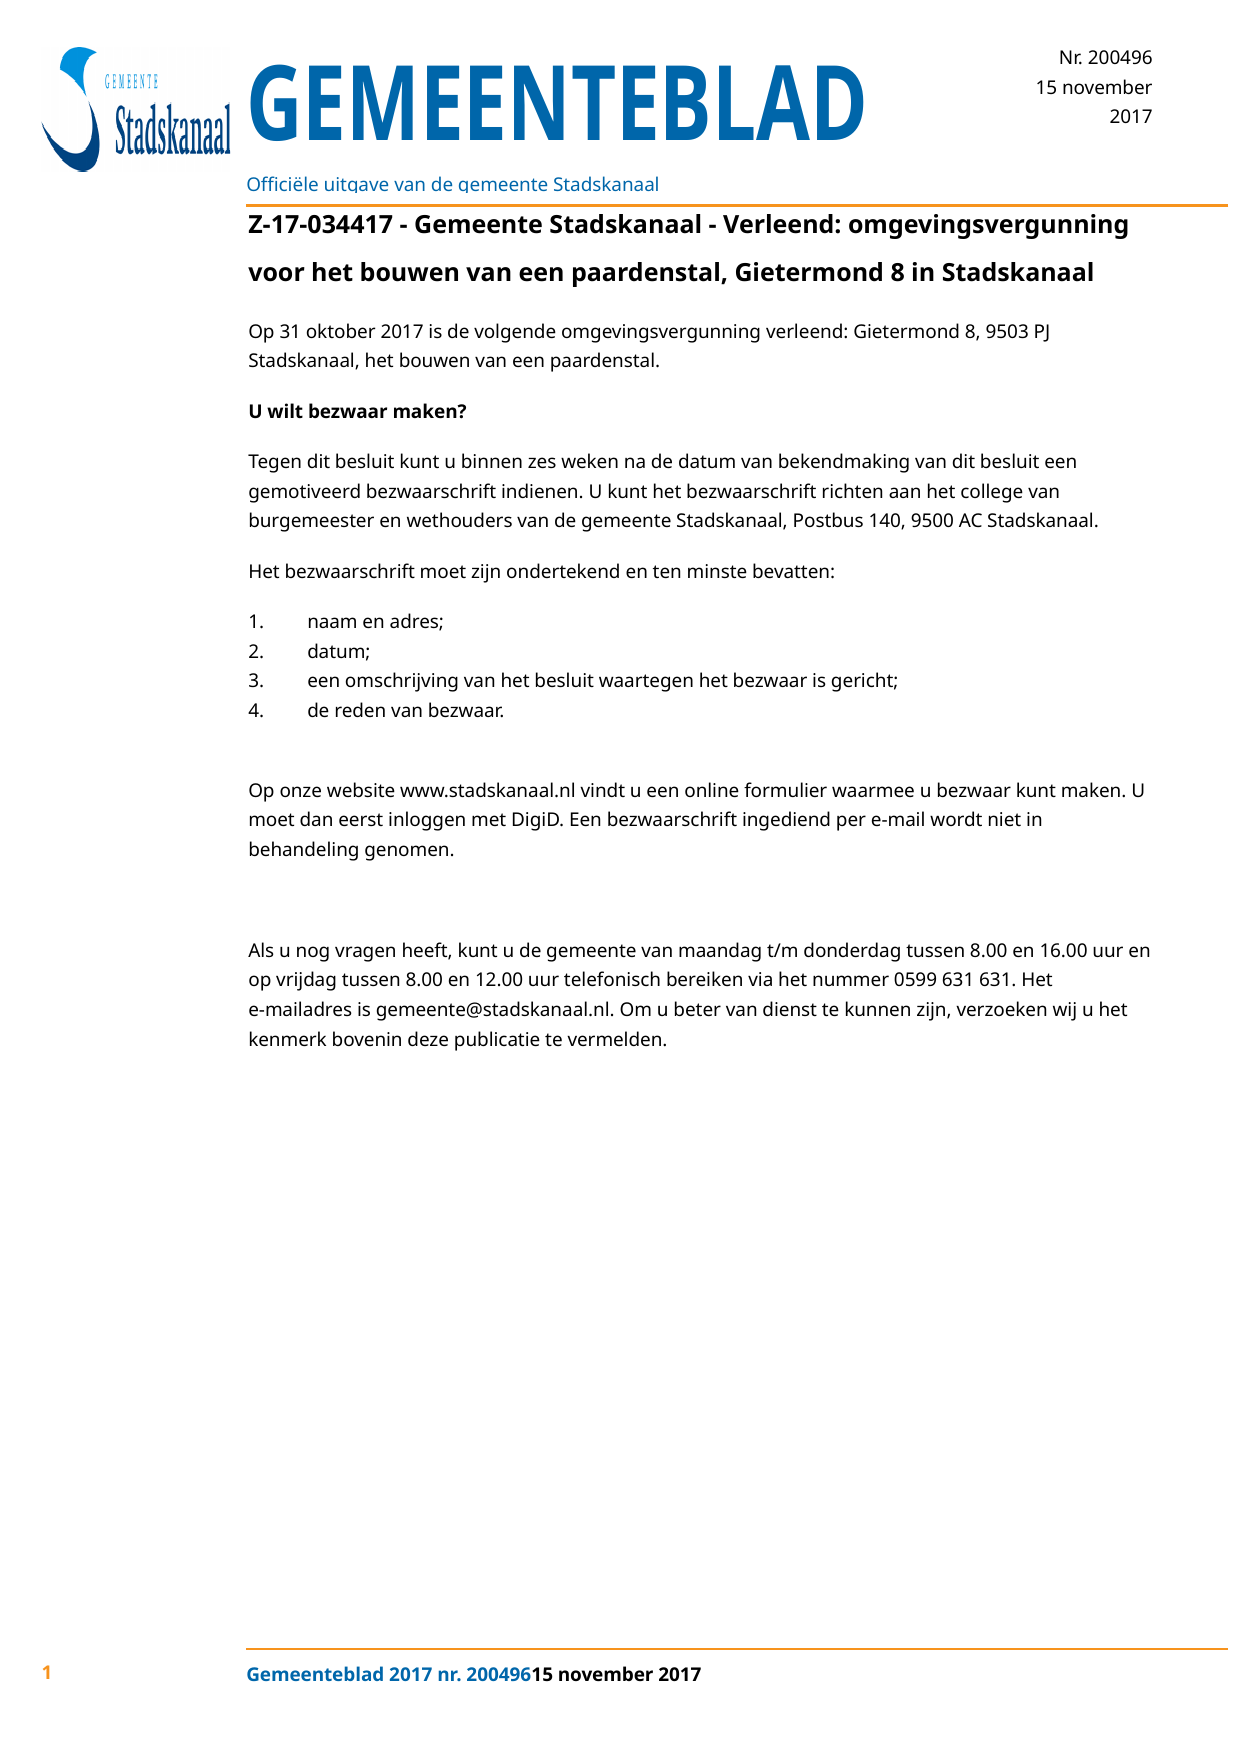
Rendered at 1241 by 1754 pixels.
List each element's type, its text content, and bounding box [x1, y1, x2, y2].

text Op onze website www.stadskanaal.nl vindt u een online formulier waarmee u bezwaar kunt maken. U moet dan eerst inloggen met DigiD. Een bezwaarschrift ingediend per e-mail wordt niet in behandeling genomen. [248, 777, 1152, 862]
text Als u nog vragen heeft, kunt u de gemeente van maandag t/m donderdag tussen 8.00 en 16.00 uur en op vrijdag tussen 8.00 en 12.00 uur telefonisch bereiken via het nummer 0599 631 631. Het e‑mailadres is gemeente@stadskanaal.nl. Om u beter van dienst te kunnen zijn, verzoeken wij u het kenmerk bovenin deze publicatie te vermelden. [248, 937, 1152, 1052]
text U wilt bezwaar maken? [248, 398, 1152, 424]
list datum; [248, 638, 1152, 664]
text Het bezwaarschrift moet zijn ondertekend en ten minste bevatten: [248, 558, 1152, 584]
list een omschrijving van het besluit waartegen het bezwaar is gericht; [248, 667, 1152, 693]
picture [41, 47, 231, 172]
text Tegen dit besluit kunt u binnen zes weken na de datum van bekendmaking van dit besluit een gemotiveerd bezwaarschrift indienen. U kunt het bezwaarschrift richten aan het college van burgemeester en wethouders van de gemeente Stadskanaal, Postbus 140, 9500 AC Stadskanaal. [248, 448, 1152, 533]
list naam en adres; [248, 608, 1152, 634]
list de reden van bezwaar. [248, 697, 1152, 723]
text Z-17-034417 - Gemeente Stadskanaal - Verleend: omgevingsvergunning voor het bouwen van een paardenstal, Gietermond 8 in Stadskanaal [248, 207, 1152, 288]
text Op 31 oktober 2017 is de volgende omgevingsvergunning verleend: Gietermond 8, 9503 PJ Stadskanaal, het bouwen van een paardenstal. [248, 318, 1152, 373]
